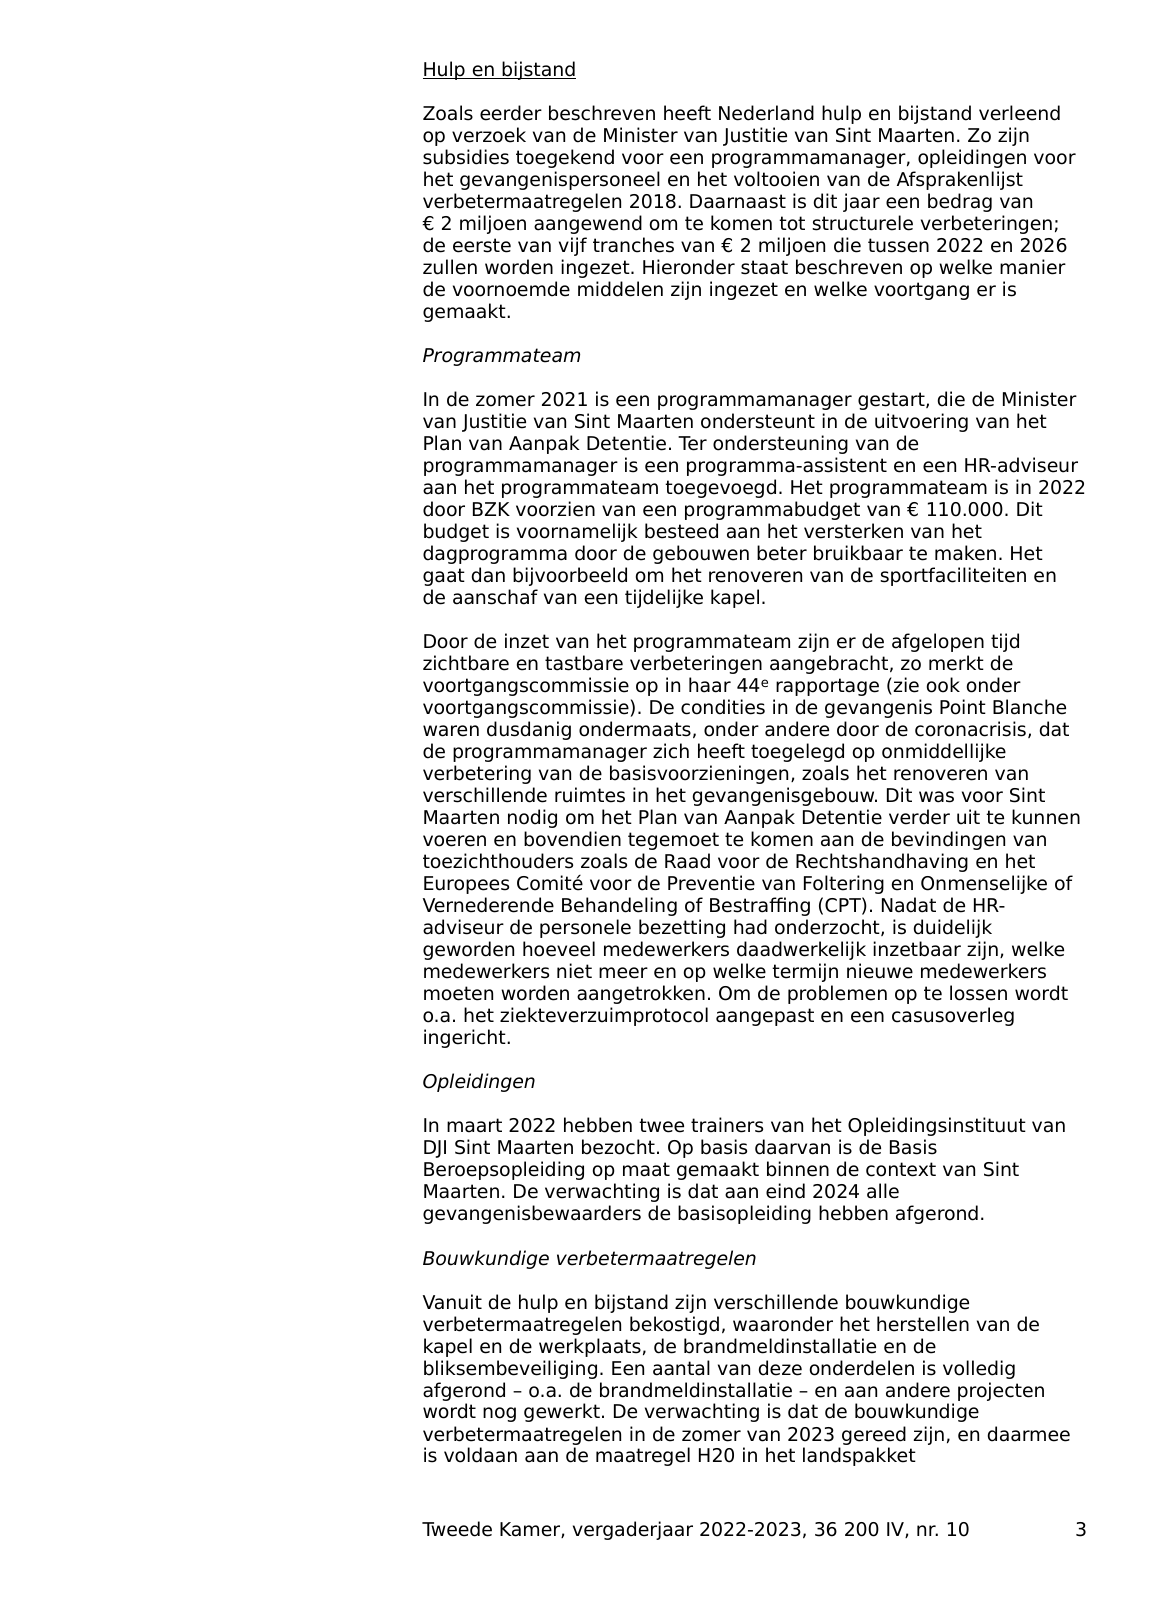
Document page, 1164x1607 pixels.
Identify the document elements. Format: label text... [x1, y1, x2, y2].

text In maart 2022 hebben twee trainers van het Opleidingsinstituut van DJI Sint Maarten bezocht. Op basis daarvan is de Basis Beroepsopleiding op maat gemaakt binnen de context van Sint Maarten. De verwachting is dat aan eind 2024 alle gevangenisbewaarders de basisopleiding hebben afgerond. [422, 1115, 1087, 1225]
text Door de inzet van het programmateam zijn er de afgelopen tijd zichtbare en tastbare verbeteringen aangebracht, zo merkt de voortgangscommissie op in haar 44e rapportage (zie ook onder voortgangscommissie). De condities in de gevangenis Point Blanche waren dusdanig ondermaats, onder andere door de coronacrisis, dat de programmamanager zich heeft toegelegd op onmiddellijke verbetering van de basisvoorzieningen, zoals het renoveren van verschillende ruimtes in het gevangenisgebouw. Dit was voor Sint Maarten nodig om het Plan van Aanpak Detentie verder uit te kunnen voeren en bovendien tegemoet te komen aan de bevindingen van toezichthouders zoals de Raad voor de Rechtshandhaving en het Europees Comité voor de Preventie van Foltering en Onmenselijke of Vernederende Behandeling of Bestraffing (CPT). Nadat de HR-adviseur de personele bezetting had onderzocht, is duidelijk geworden hoeveel medewerkers daadwerkelijk inzetbaar zijn, welke medewerkers niet meer en op welke termijn nieuwe medewerkers moeten worden aangetrokken. Om de problemen op te lossen wordt o.a. het ziekteverzuimprotocol aangepast en een casusoverleg ingericht. [422, 631, 1087, 1049]
subtitle Bouwkundige verbetermaatregelen [422, 1247, 1087, 1269]
text Vanuit de hulp en bijstand zijn verschillende bouwkundige verbetermaatregelen bekostigd, waaronder het herstellen van de kapel en de werkplaats, de brandmeldinstallatie en de bliksembeveiliging. Een aantal van deze onderdelen is volledig afgerond – o.a. de brandmeldinstallatie – en aan andere projecten wordt nog gewerkt. De verwachting is dat de bouwkundige verbetermaatregelen in de zomer van 2023 gereed zijn, en daarmee is voldaan aan de maatregel H20 in het landspakket [422, 1292, 1087, 1467]
subtitle Opleidingen [422, 1071, 1087, 1093]
text In de zomer 2021 is een programmamanager gestart, die de Minister van Justitie van Sint Maarten ondersteunt in de uitvoering van het Plan van Aanpak Detentie. Ter ondersteuning van de programmamanager is een programma-assistent en een HR-adviseur aan het programmateam toegevoegd. Het programmateam is in 2022 door BZK voorzien van een programmabudget van € 110.000. Dit budget is voornamelijk besteed aan het versterken van het dagprogramma door de gebouwen beter bruikbaar te maken. Het gaat dan bijvoorbeeld om het renoveren van de sportfaciliteiten en de aanschaf van een tijdelijke kapel. [422, 389, 1087, 609]
text Zoals eerder beschreven heeft Nederland hulp en bijstand verleend op verzoek van de Minister van Justitie van Sint Maarten. Zo zijn subsidies toegekend voor een programmamanager, opleidingen voor het gevangenispersoneel en het voltooien van de Afsprakenlijst verbetermaatregelen 2018. Daarnaast is dit jaar een bedrag van € 2 miljoen aangewend om te komen tot structurele verbeteringen; de eerste van vijf tranches van € 2 miljoen die tussen 2022 en 2026 zullen worden ingezet. Hieronder staat beschreven op welke manier de voornoemde middelen zijn ingezet en welke voortgang er is gemaakt. [422, 103, 1087, 323]
subtitle Hulp en bijstand [422, 59, 1087, 81]
subtitle Programmateam [422, 345, 1087, 367]
